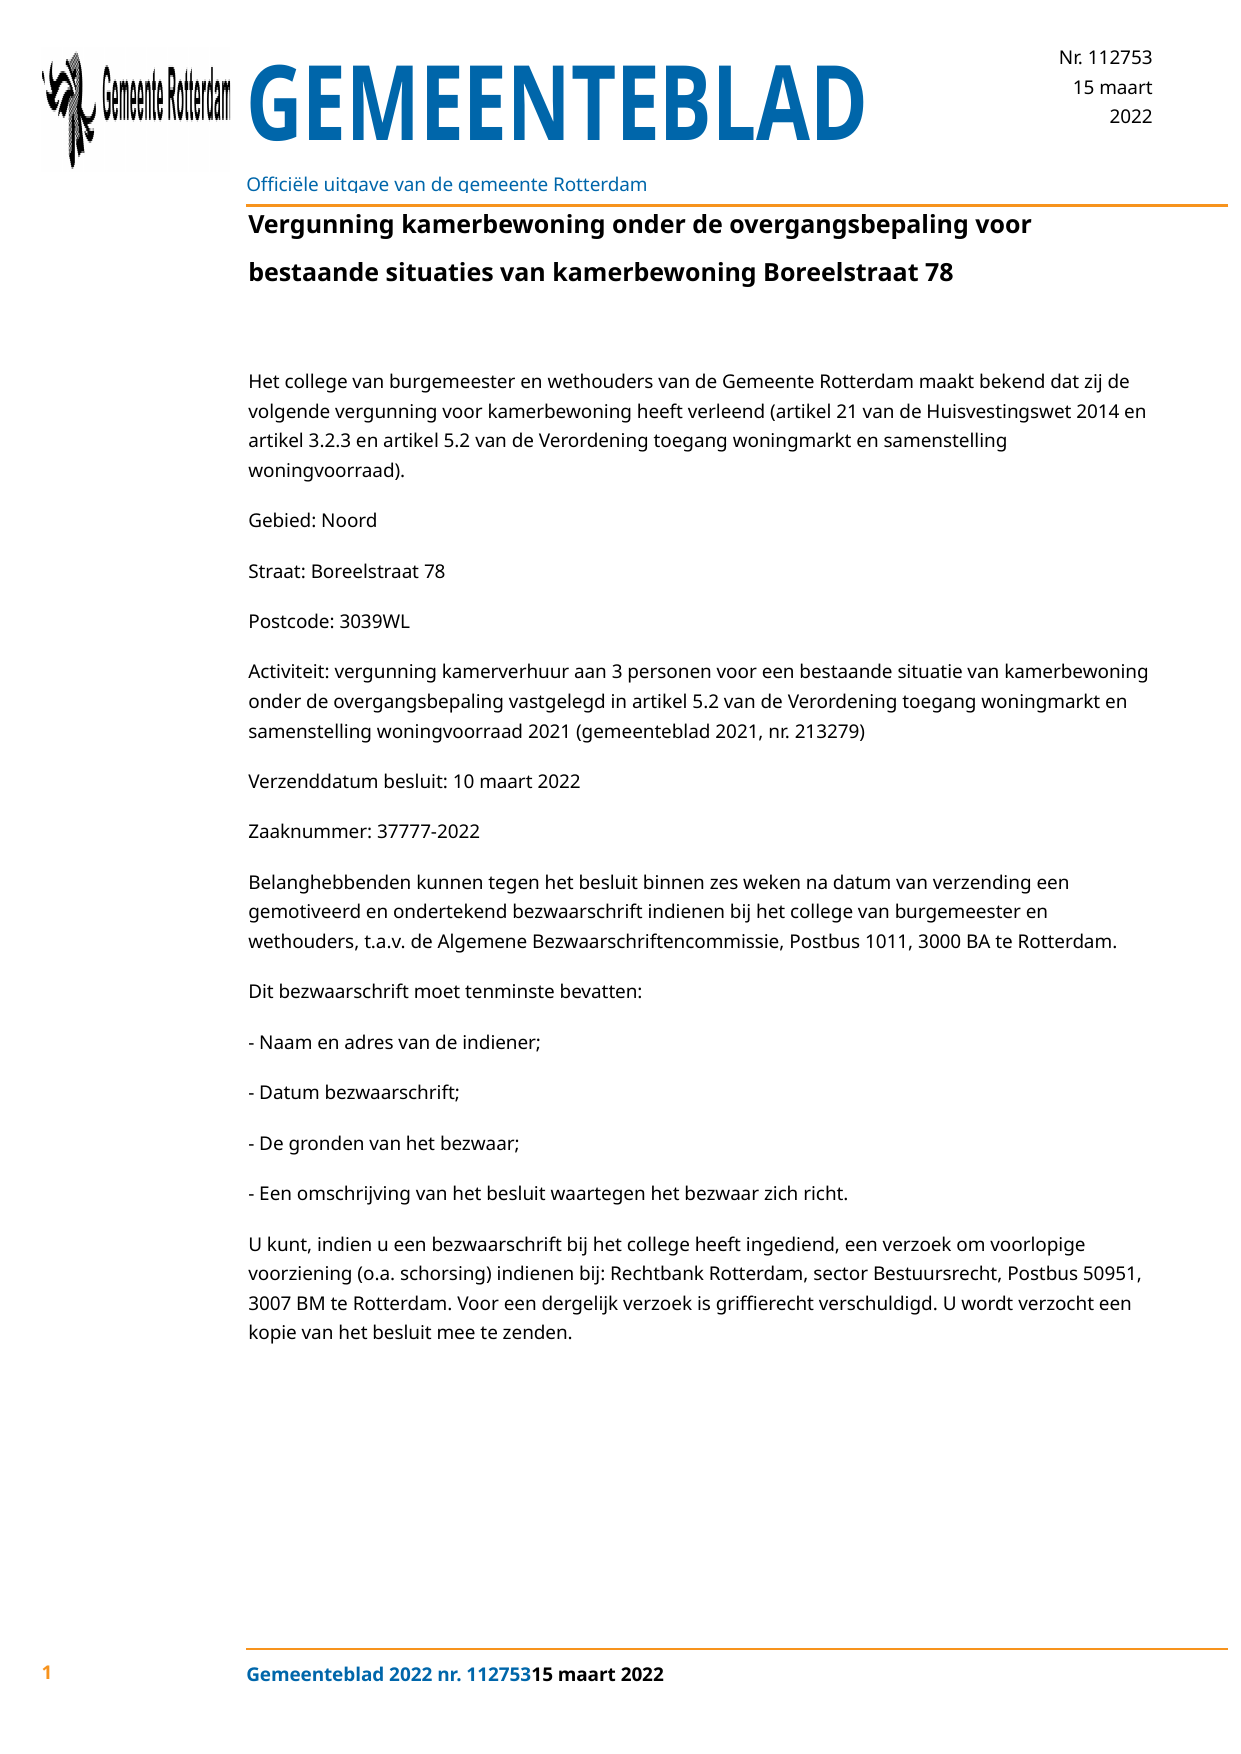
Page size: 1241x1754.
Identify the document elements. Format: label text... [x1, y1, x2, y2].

text - Een omschrijving van het besluit waartegen het bezwaar zich richt. [248, 1180, 1152, 1206]
text Dit bezwaarschrift moet tenminste bevatten: [248, 979, 1152, 1004]
text U kunt, indien u een bezwaarschrift bij het college heeft ingediend, een verzoek om voorlopige voorziening (o.a. schorsing) indienen bij: Rechtbank Rotterdam, sector Bestuursrecht, Postbus 50951, 3007 BM te Rotterdam. Voor een dergelijk verzoek is griffierecht verschuldigd. U wordt verzocht een kopie van het besluit mee te zenden. [248, 1231, 1152, 1345]
text Zaaknummer: 37777-2022 [248, 819, 1152, 844]
text Activiteit: vergunning kamerverhuur aan 3 personen voor een bestaande situatie van kamerbewoning onder de overgangsbepaling vastgelegd in artikel 5.2 van de Verordening toegang woningmarkt en samenstelling woningvoorraad 2021 (gemeenteblad 2021, nr. 213279) [248, 659, 1152, 744]
text Straat: Boreelstraat 78 [248, 558, 1152, 584]
text - Naam en adres van de indiener; [248, 1029, 1152, 1055]
text Gebied: Noord [248, 507, 1152, 533]
text Het college van burgemeester en wethouders van de Gemeente Rotterdam maakt bekend dat zij de volgende vergunning voor kamerbewoning heeft verleend (artikel 21 van de Huisvestingswet 2014 en artikel 3.2.3 en artikel 5.2 van de Verordening toegang woningmarkt en samenstelling woningvoorraad). [248, 368, 1152, 483]
text Vergunning kamerbewoning onder de overgangsbepaling voor bestaande situaties van kamerbewoning Boreelstraat 78 [248, 207, 1152, 288]
text - Datum bezwaarschrift; [248, 1079, 1152, 1105]
text Verzenddatum besluit: 10 maart 2022 [248, 768, 1152, 794]
text Belanghebbenden kunnen tegen het besluit binnen zes weken na datum van verzending een gemotiveerd en ondertekend bezwaarschrift indienen bij het college van burgemeester en wethouders, t.a.v. de Algemene Bezwaarschriftencommissie, Postbus 1011, 3000 BA te Rotterdam. [248, 869, 1152, 954]
text - De gronden van het bezwaar; [248, 1130, 1152, 1156]
text Postcode: 3039WL [248, 608, 1152, 634]
picture [41, 47, 231, 172]
